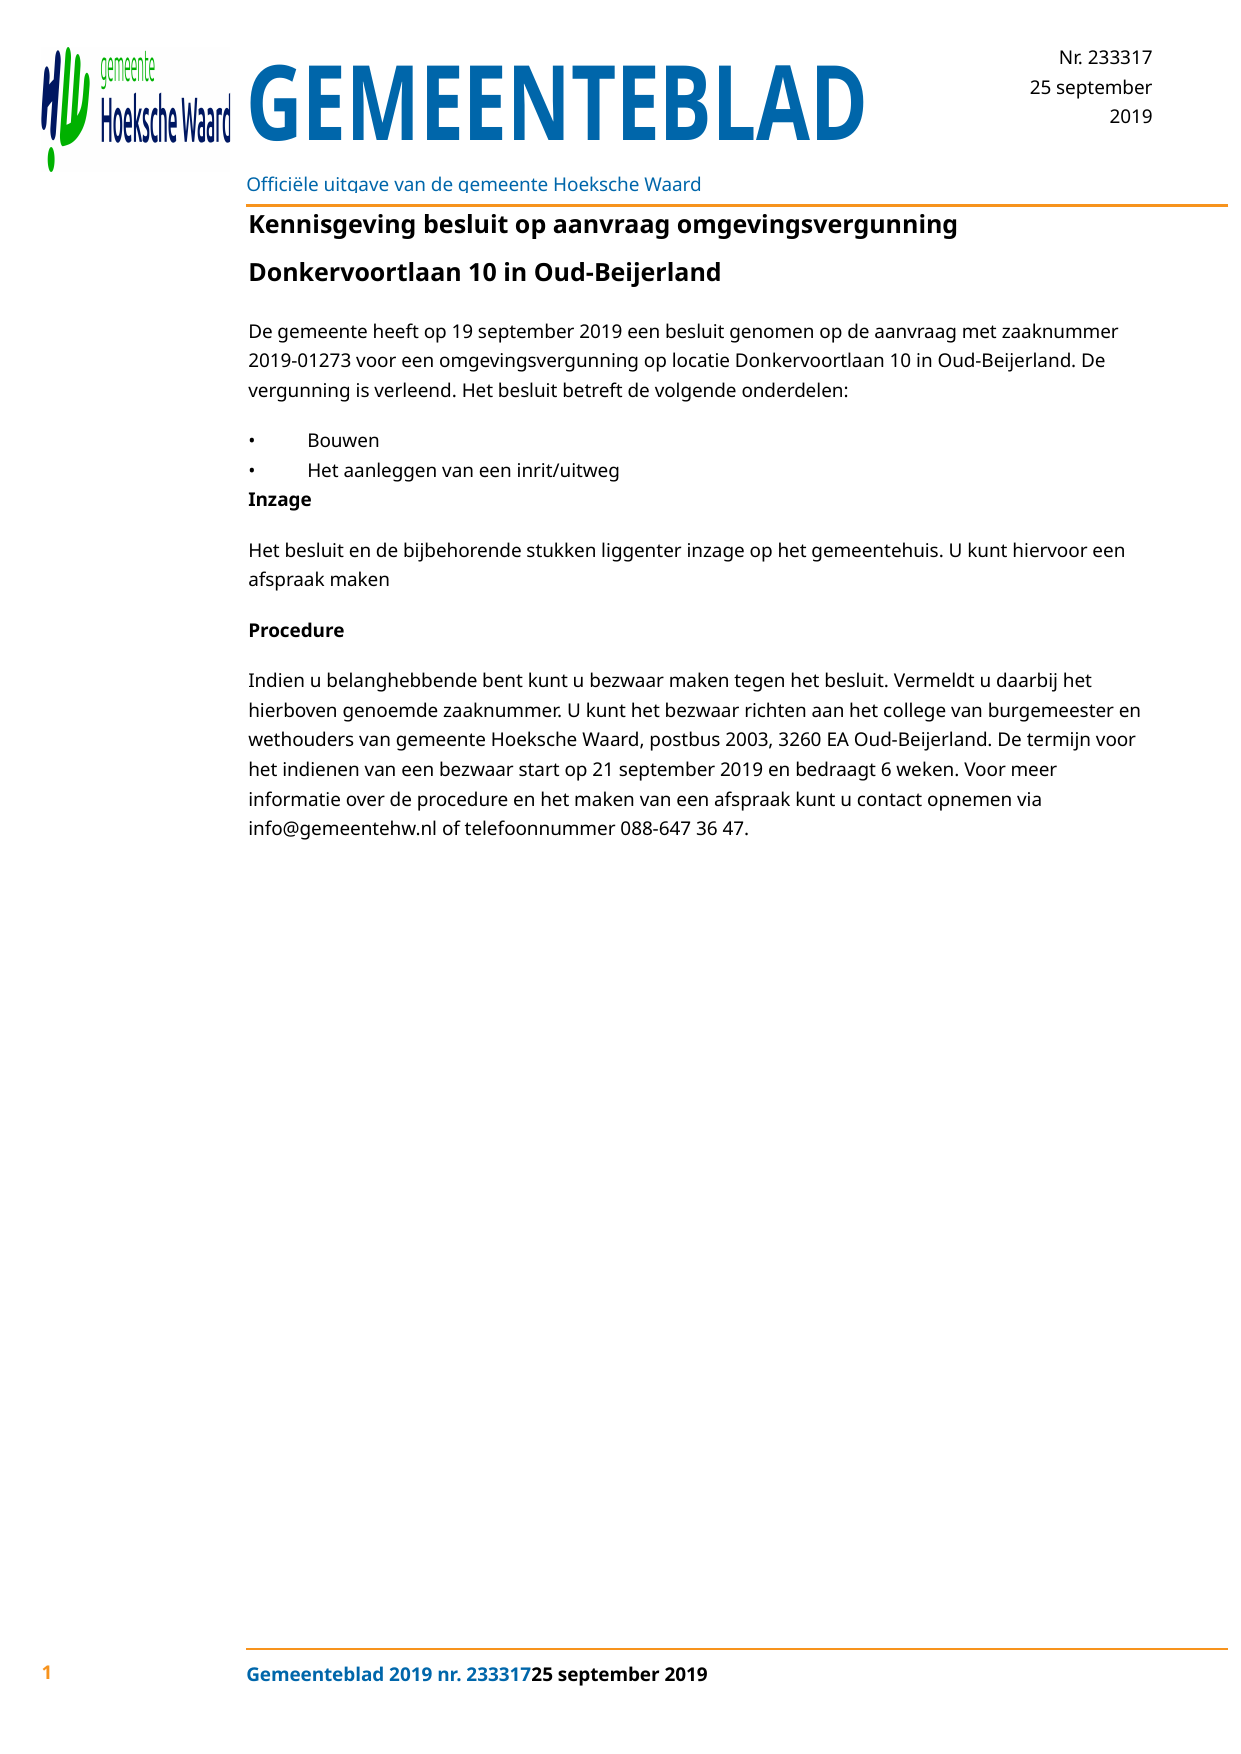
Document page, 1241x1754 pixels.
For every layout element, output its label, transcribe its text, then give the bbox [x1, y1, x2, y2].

text Het besluit en de bijbehorende stukken liggenter inzage op het gemeentehuis. U kunt hiervoor een afspraak maken [248, 537, 1152, 592]
list Bouwen [248, 427, 1152, 453]
text Inzage [248, 487, 1152, 512]
text Procedure [248, 617, 1152, 643]
text De gemeente heeft op 19 september 2019 een besluit genomen op de aanvraag met zaaknummer 2019-01273 voor een omgevingsvergunning op locatie Donkervoortlaan 10 in Oud-Beijerland. De vergunning is verleend. Het besluit betreft de volgende onderdelen: [248, 318, 1152, 403]
picture [41, 47, 231, 172]
text Indien u belanghebbende bent kunt u bezwaar maken tegen het besluit. Vermeldt u daarbij het hierboven genoemde zaaknummer. U kunt het bezwaar richten aan het college van burgemeester en wethouders van gemeente Hoeksche Waard, postbus 2003, 3260 EA Oud-Beijerland. De termijn voor het indienen van een bezwaar start op 21 september 2019 en bedraagt 6 weken. Voor meer informatie over de procedure en het maken van een afspraak kunt u contact opnemen via info@gemeentehw.nl of telefoonnummer 088-647 36 47. [248, 667, 1152, 841]
list Het aanleggen van een inrit/uitweg [248, 457, 1152, 483]
text Kennisgeving besluit op aanvraag omgevingsvergunning Donkervoortlaan 10 in Oud-Beijerland [248, 207, 1152, 288]
